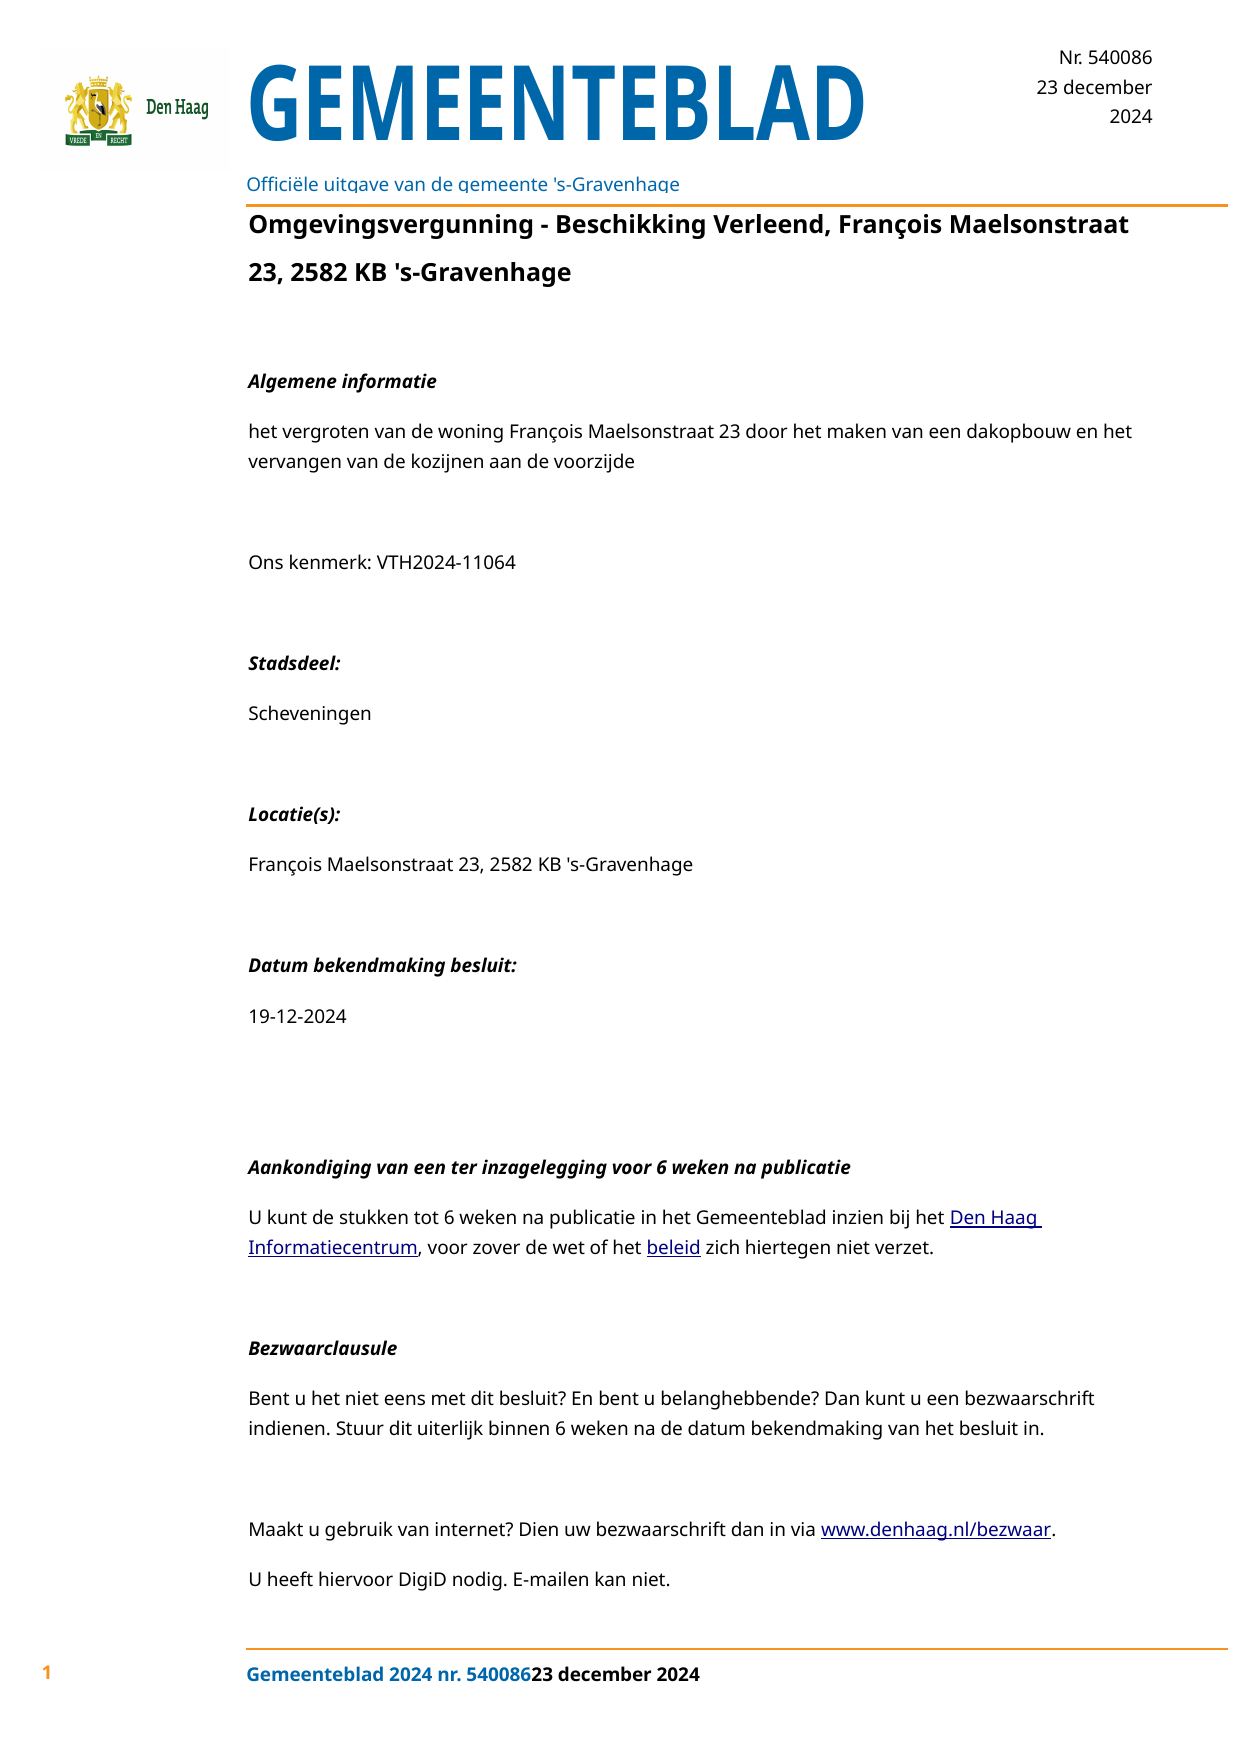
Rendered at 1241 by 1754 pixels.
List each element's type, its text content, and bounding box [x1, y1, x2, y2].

text Aankondiging van een ter inzagelegging voor 6 weken na publicatie [248, 1154, 1152, 1180]
text Locatie(s): [248, 801, 1152, 827]
text het vergroten van de woning François Maelsonstraat 23 door het maken van een dakopbouw en het vervangen van de kozijnen aan de voorzijde [248, 419, 1152, 474]
text Datum bekendmaking besluit: [248, 952, 1152, 978]
text U heeft hiervoor DigiD nodig. E-mailen kan niet. [248, 1566, 1152, 1592]
text Scheveningen [248, 700, 1152, 726]
text Bezwaarclausule [248, 1335, 1152, 1361]
text Stadsdeel: [248, 650, 1152, 676]
text Algemene informatie [248, 368, 1152, 394]
text Omgevingsvergunning - Beschikking Verleend, François Maelsonstraat 23, 2582 KB 's-Gravenhage [248, 207, 1152, 288]
picture [41, 47, 231, 172]
text Ons kenmerk: VTH2024-11064 [248, 549, 1152, 575]
text Bent u het niet eens met dit besluit? En bent u belanghebbende? Dan kunt u een bezwaarschrift indienen. Stuur dit uiterlijk binnen 6 weken na de datum bekendmaking van het besluit in. [248, 1385, 1152, 1441]
text 19-12-2024 [248, 1003, 1152, 1029]
text U kunt de stukken tot 6 weken na publicatie in het Gemeenteblad inzien bij het Den Haag Informatiecentrum, voor zover de wet of het beleid zich hiertegen niet verzet. [248, 1204, 1152, 1260]
text François Maelsonstraat 23, 2582 KB 's-Gravenhage [248, 852, 1152, 877]
text Maakt u gebruik van internet? Dien uw bezwaarschrift dan in via www.denhaag.nl/bezwaar. [248, 1516, 1152, 1542]
